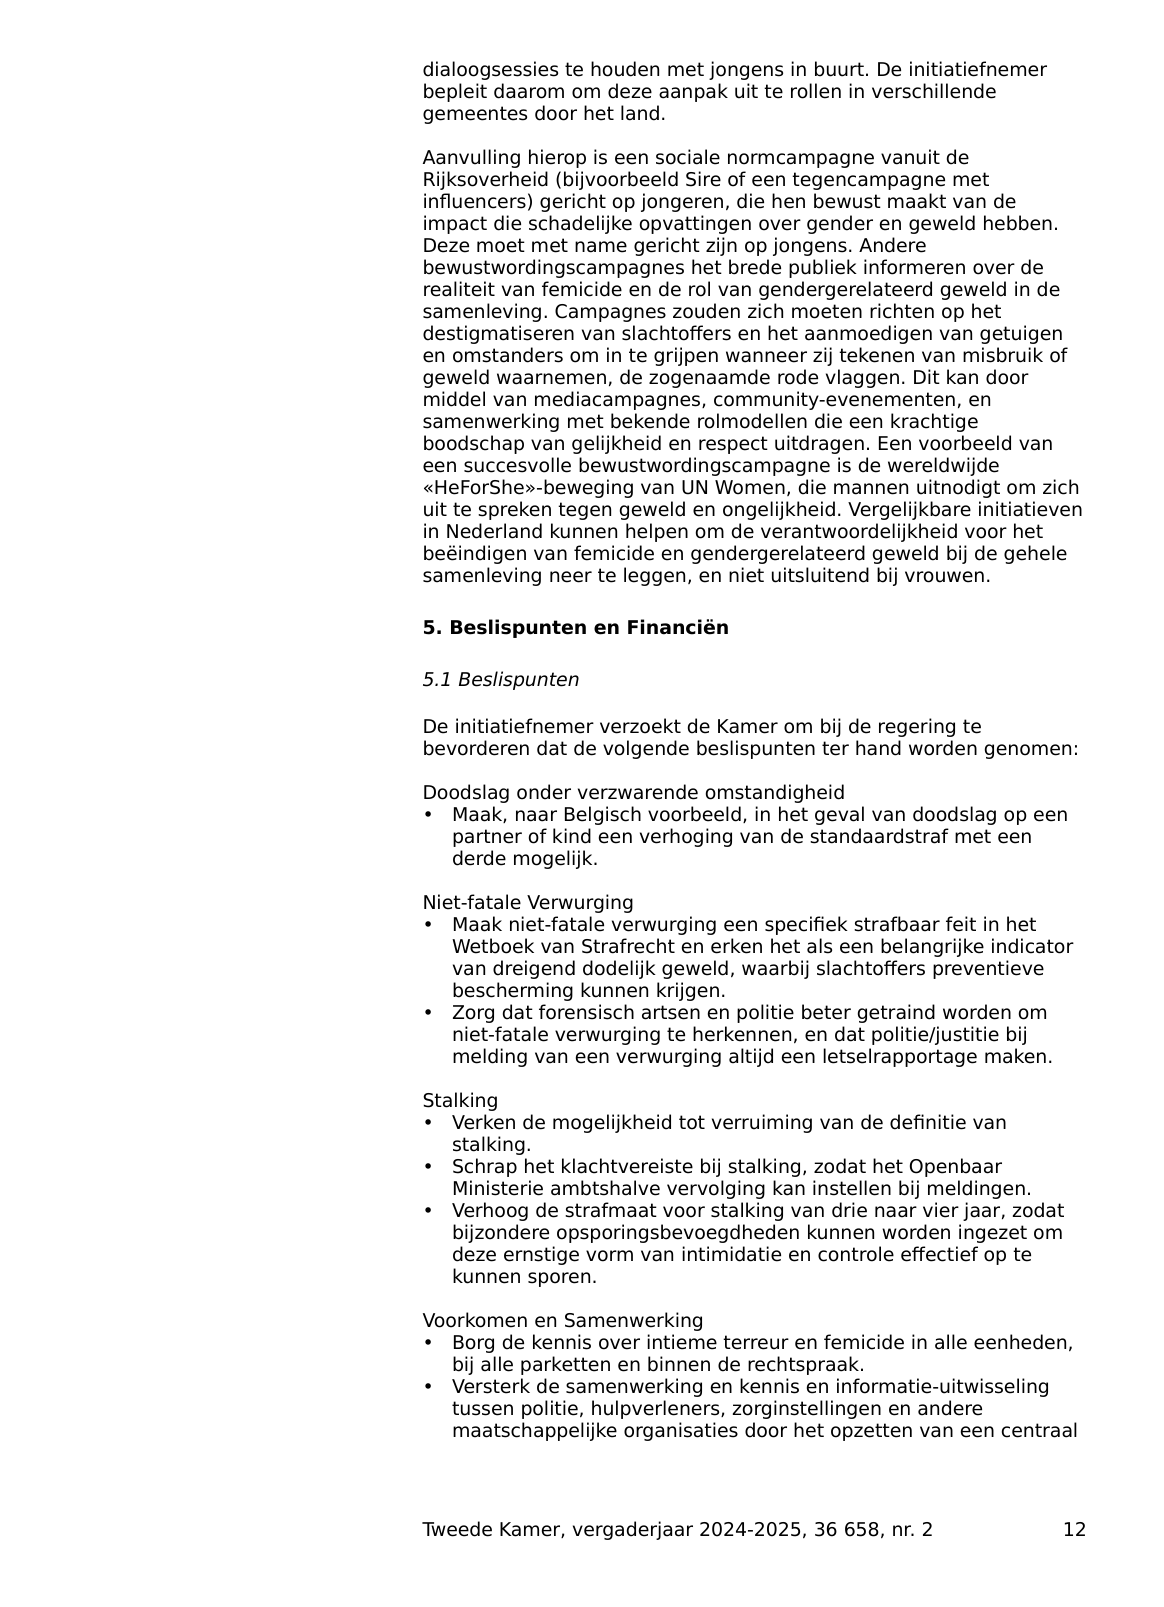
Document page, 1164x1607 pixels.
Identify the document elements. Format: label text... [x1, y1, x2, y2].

text Niet-fatale Verwurging [422, 892, 1087, 914]
text • Maak, naar Belgisch voorbeeld, in het geval van doodslag op een partner of kind een verhoging van de standaardstraf met een derde mogelijk. [422, 804, 1087, 870]
text Aanvulling hierop is een sociale normcampagne vanuit de Rijksoverheid (bijvoorbeeld Sire of een tegencampagne met influencers) gericht op jongeren, die hen bewust maakt van de impact die schadelijke opvattingen over gender en geweld hebben. Deze moet met name gericht zijn op jongens. Andere bewustwordingscampagnes het brede publiek informeren over de realiteit van femicide en de rol van gendergerelateerd geweld in de samenleving. Campagnes zouden zich moeten richten op het destigmatiseren van slachtoffers en het aanmoedigen van getuigen en omstanders om in te grijpen wanneer zij tekenen van misbruik of geweld waarnemen, de zogenaamde rode vlaggen. Dit kan door middel van mediacampagnes, community-evenementen, en samenwerking met bekende rolmodellen die een krachtige boodschap van gelijkheid en respect uitdragen. Een voorbeeld van een succesvolle bewustwordingscampagne is de wereldwijde «HeForShe»-beweging van UN Women, die mannen uitnodigt om zich uit te spreken tegen geweld en ongelijkheid. Vergelijkbare initiatieven in Nederland kunnen helpen om de verantwoordelijkheid voor het beëindigen van femicide en gendergerelateerd geweld bij de gehele samenleving neer te leggen, en niet uitsluitend bij vrouwen. [422, 147, 1087, 587]
text • Verhoog de strafmaat voor stalking van drie naar vier jaar, zodat bijzondere opsporingsbevoegdheden kunnen worden ingezet om deze ernstige vorm van intimidatie en controle effectief op te kunnen sporen. [422, 1200, 1087, 1288]
text • Borg de kennis over intieme terreur en femicide in alle eenheden, bij alle parketten en binnen de rechtspraak. [422, 1332, 1087, 1376]
text Doodslag onder verzwarende omstandigheid [422, 782, 1087, 804]
text Stalking [422, 1090, 1087, 1112]
text • Schrap het klachtvereiste bij stalking, zodat het Openbaar Ministerie ambtshalve vervolging kan instellen bij meldingen. [422, 1156, 1087, 1200]
text De initiatiefnemer verzoekt de Kamer om bij de regering te bevorderen dat de volgende beslispunten ter hand worden genomen: [422, 716, 1087, 760]
text • Zorg dat forensisch artsen en politie beter getraind worden om niet-fatale verwurging te herkennen, en dat politie/justitie bij melding van een verwurging altijd een letselrapportage maken. [422, 1002, 1087, 1068]
subtitle 5. Beslispunten en Financiën [422, 617, 1087, 639]
subtitle 5.1 Beslispunten [422, 669, 1087, 691]
text • Versterk de samenwerking en kennis en informatie-uitwisseling tussen politie, hulpverleners, zorginstellingen en andere maatschappelijke organisaties door het opzetten van een centraal [422, 1376, 1087, 1442]
text • Maak niet-fatale verwurging een specifiek strafbaar feit in het Wetboek van Strafrecht en erken het als een belangrijke indicator van dreigend dodelijk geweld, waarbij slachtoffers preventieve bescherming kunnen krijgen. [422, 914, 1087, 1002]
text • Verken de mogelijkheid tot verruiming van de definitie van stalking. [422, 1112, 1087, 1156]
text dialoogsessies te houden met jongens in buurt. De initiatiefnemer bepleit daarom om deze aanpak uit te rollen in verschillende gemeentes door het land. [422, 59, 1087, 125]
text Voorkomen en Samenwerking [422, 1310, 1087, 1332]
